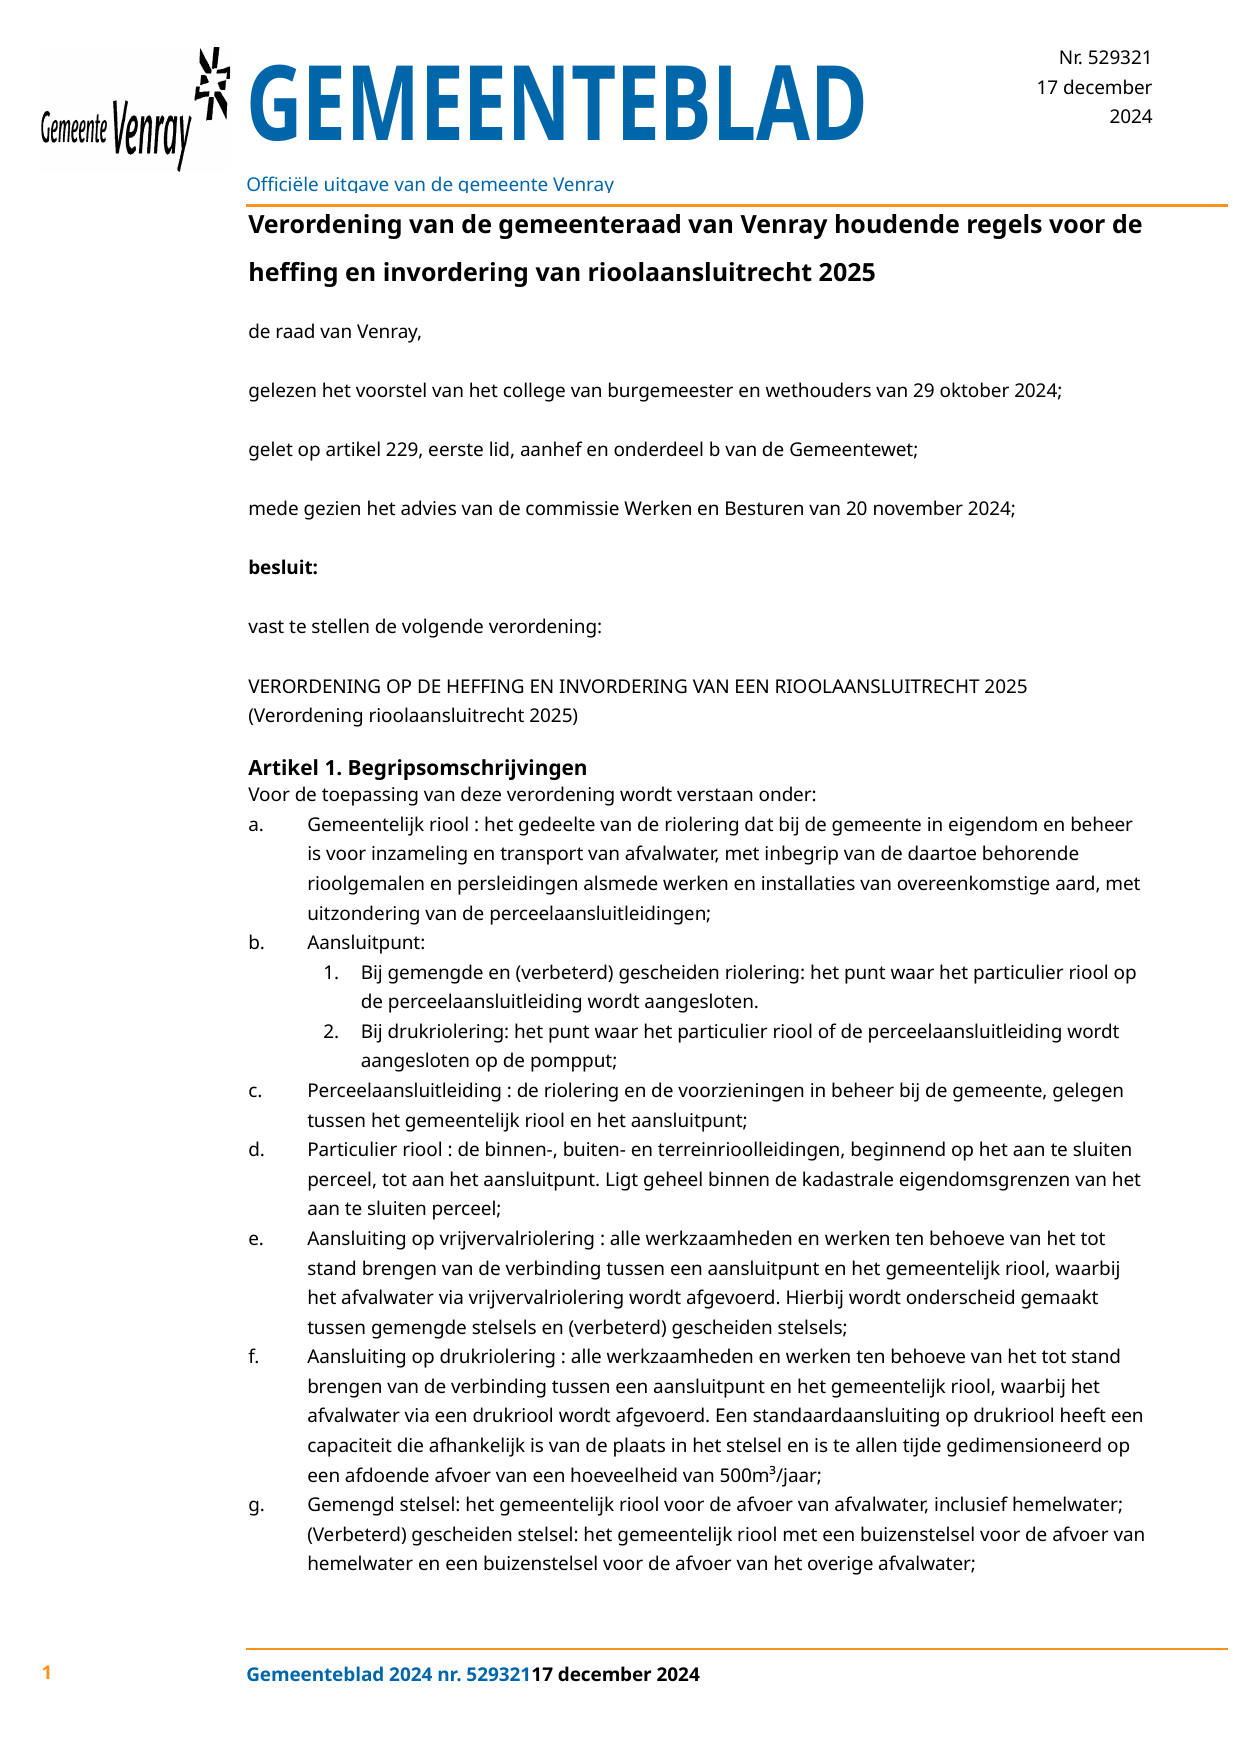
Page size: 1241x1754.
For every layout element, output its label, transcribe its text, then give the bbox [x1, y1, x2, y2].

list Bij drukriolering: het punt waar het particulier riool of de perceelaansluitleiding wordt aangesloten op de pompput; [323, 1018, 1152, 1073]
text Verordening van de gemeenteraad van Venray houdende regels voor de heffing en invordering van rioolaansluitrecht 2025 [248, 207, 1152, 288]
list Perceelaansluitleiding : de riolering en de voorzieningen in beheer bij de gemeente, gelegen tussen het gemeentelijk riool en het aansluitpunt; [248, 1077, 1152, 1132]
list Particulier riool : de binnen-, buiten- en terreinrioolleidingen, beginnend op het aan te sluiten perceel, tot aan het aansluitpunt. Ligt geheel binnen de kadastrale eigendomsgrenzen van het aan te sluiten perceel; [248, 1136, 1152, 1221]
text de raad van Venray, [248, 318, 1152, 344]
text gelezen het voorstel van het college van burgemeester en wethouders van 29 oktober 2024; [248, 377, 1152, 403]
list Gemeentelijk riool : het gedeelte van de riolering dat bij de gemeente in eigendom en beheer is voor inzameling en transport van afvalwater, met inbegrip van de daartoe behorende rioolgemalen en persleidingen alsmede werken en installaties van overeenkomstige aard, met uitzondering van de perceelaansluitleidingen; [248, 811, 1152, 925]
text (Verordening rioolaansluitrecht 2025) [248, 702, 1152, 728]
text Voor de toepassing van deze verordening wordt verstaan onder: [248, 781, 1152, 807]
list Aansluitpunt: [248, 929, 1152, 955]
text mede gezien het advies van de commissie Werken en Besturen van 20 november 2024; [248, 495, 1152, 521]
list Bij gemengde en (verbeterd) gescheiden riolering: het punt waar het particulier riool op de perceelaansluitleiding wordt aangesloten. [323, 959, 1152, 1014]
text gelet op artikel 229, eerste lid, aanhef en onderdeel b van de Gemeentewet; [248, 436, 1152, 462]
list (Verbeterd) gescheiden stelsel: het gemeentelijk riool met een buizenstelsel voor de afvoer van hemelwater en een buizenstelsel voor de afvoer van het overige afvalwater; [248, 1521, 1152, 1576]
text Artikel 1. Begripsomschrijvingen [248, 753, 1152, 781]
list Aansluiting op drukriolering : alle werkzaamheden en werken ten behoeve van het tot stand brengen van de verbinding tussen een aansluitpunt en het gemeentelijk riool, waarbij het afvalwater via een drukriool wordt afgevoerd. Een standaardaansluiting op drukriool heeft een capaciteit die afhankelijk is van de plaats in het stelsel en is te allen tijde gedimensioneerd op een afdoende afvoer van een hoeveelheid van 500m³/jaar; [248, 1343, 1152, 1487]
text vast te stellen de volgende verordening: [248, 614, 1152, 639]
list Aansluiting op vrijvervalriolering : alle werkzaamheden en werken ten behoeve van het tot stand brengen van de verbinding tussen een aansluitpunt en het gemeentelijk riool, waarbij het afvalwater via vrijvervalriolering wordt afgevoerd. Hierbij wordt onderscheid gemaakt tussen gemengde stelsels en (verbeterd) gescheiden stelsels; [248, 1225, 1152, 1339]
text VERORDENING OP DE HEFFING EN INVORDERING VAN EEN RIOOLAANSLUITRECHT 2025 [248, 673, 1152, 699]
picture [41, 47, 231, 172]
list Gemengd stelsel: het gemeentelijk riool voor de afvoer van afvalwater, inclusief hemelwater; [248, 1491, 1152, 1517]
text besluit: [248, 554, 1152, 580]
